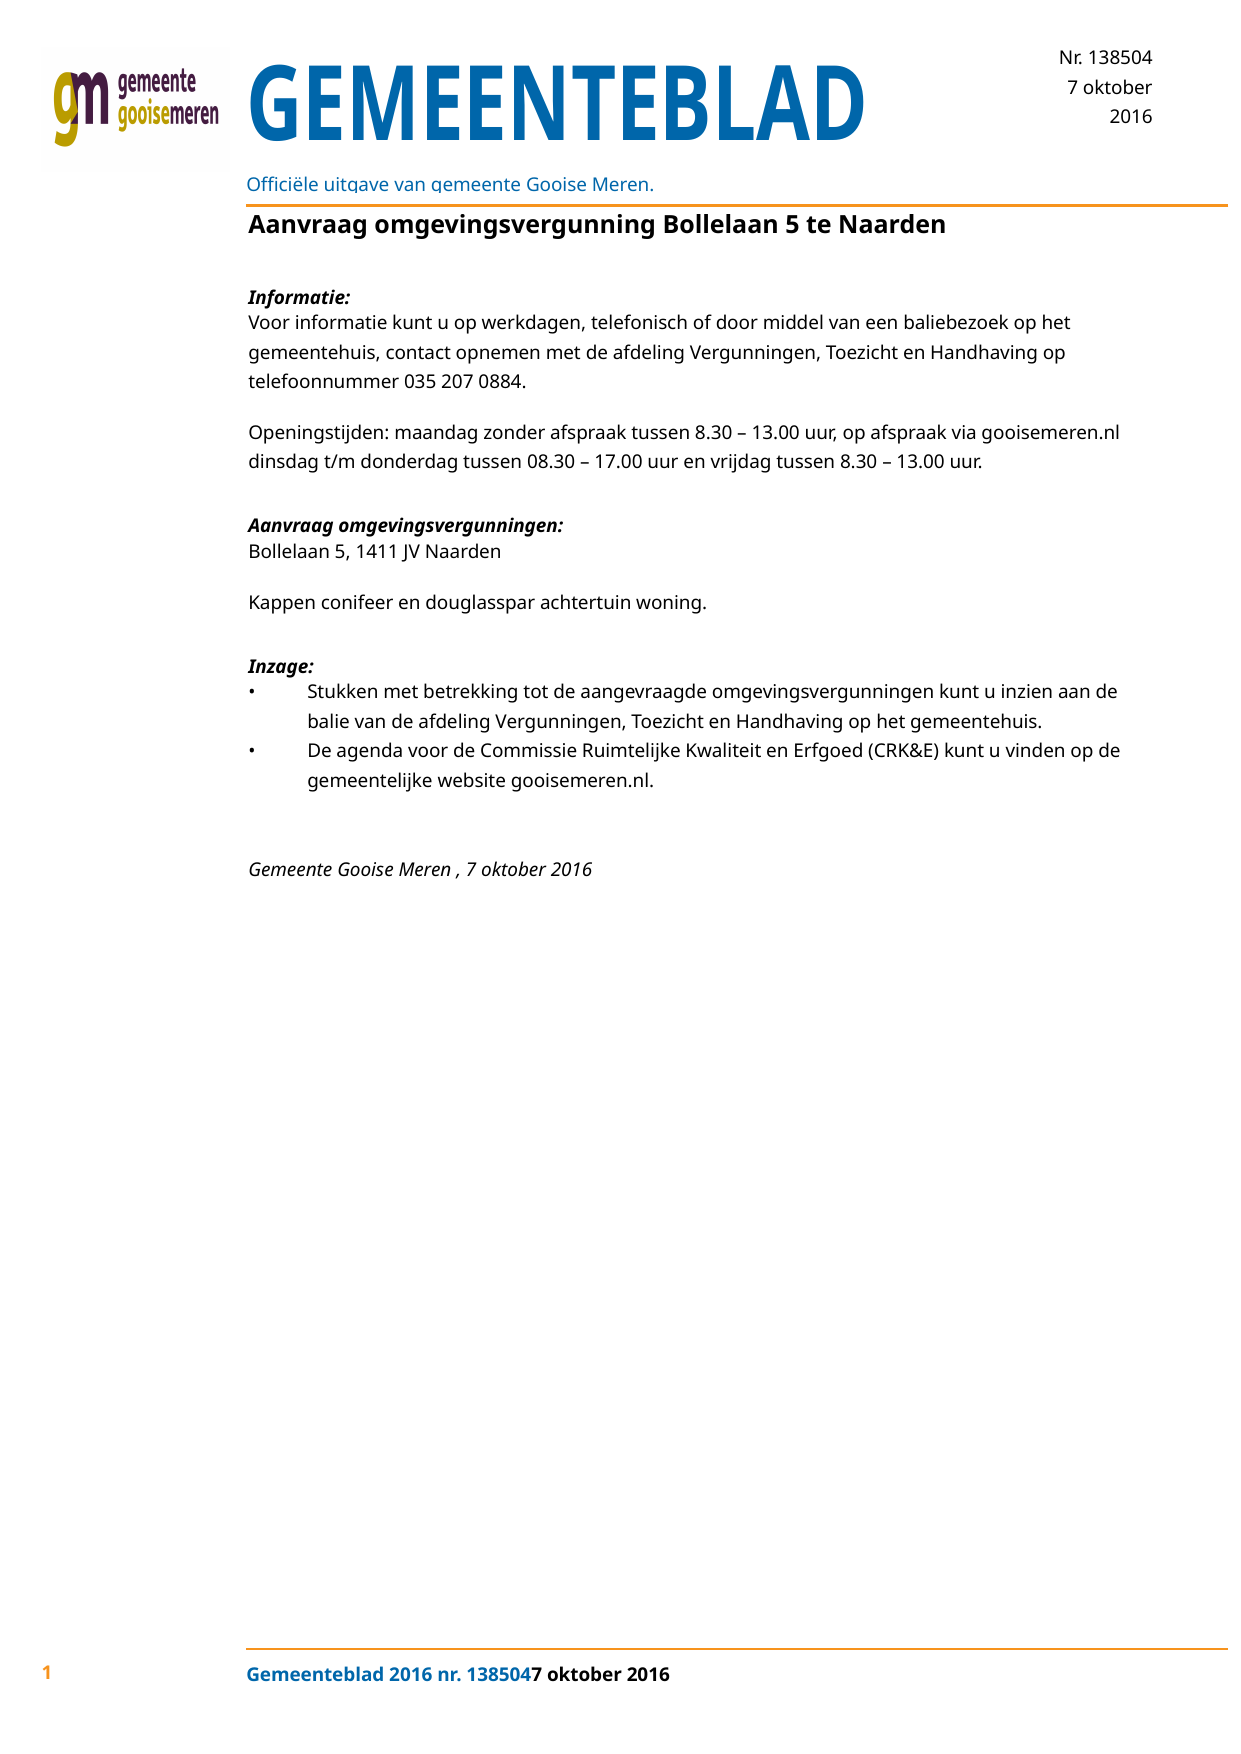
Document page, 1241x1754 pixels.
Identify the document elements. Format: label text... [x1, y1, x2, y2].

text Kappen conifeer en douglasspar achtertuin woning. [248, 589, 1152, 614]
text Openingstijden: maandag zonder afspraak tussen 8.30 – 13.00 uur, op afspraak via gooisemeren.nl dinsdag t/m donderdag tussen 08.30 – 17.00 uur en vrijdag tussen 8.30 – 13.00 uur. [248, 419, 1152, 474]
picture [41, 47, 231, 172]
text Bollelaan 5, 1411 JV Naarden [248, 538, 1152, 564]
text Voor informatie kunt u op werkdagen, telefonisch of door middel van een baliebezoek op het gemeentehuis, contact opnemen met de afdeling Vergunningen, Toezicht en Handhaving op telefoonnummer 035 207 0884. [248, 309, 1152, 394]
text Inzage: [248, 653, 1152, 678]
list De agenda voor de Commissie Ruimtelijke Kwaliteit en Erfgoed (CRK&E) kunt u vinden op de gemeentelijke website gooisemeren.nl. [248, 738, 1152, 793]
text Aanvraag omgevingsvergunningen: [248, 513, 1152, 538]
text Informatie: [248, 284, 1152, 309]
text Aanvraag omgevingsvergunning Bollelaan 5 te Naarden [248, 207, 1152, 241]
list Stukken met betrekking tot de aangevraagde omgevingsvergunningen kunt u inzien aan de balie van de afdeling Vergunningen, Toezicht en Handhaving op het gemeentehuis. [248, 678, 1152, 734]
text Gemeente Gooise Meren , 7 oktober 2016 [248, 856, 1152, 882]
